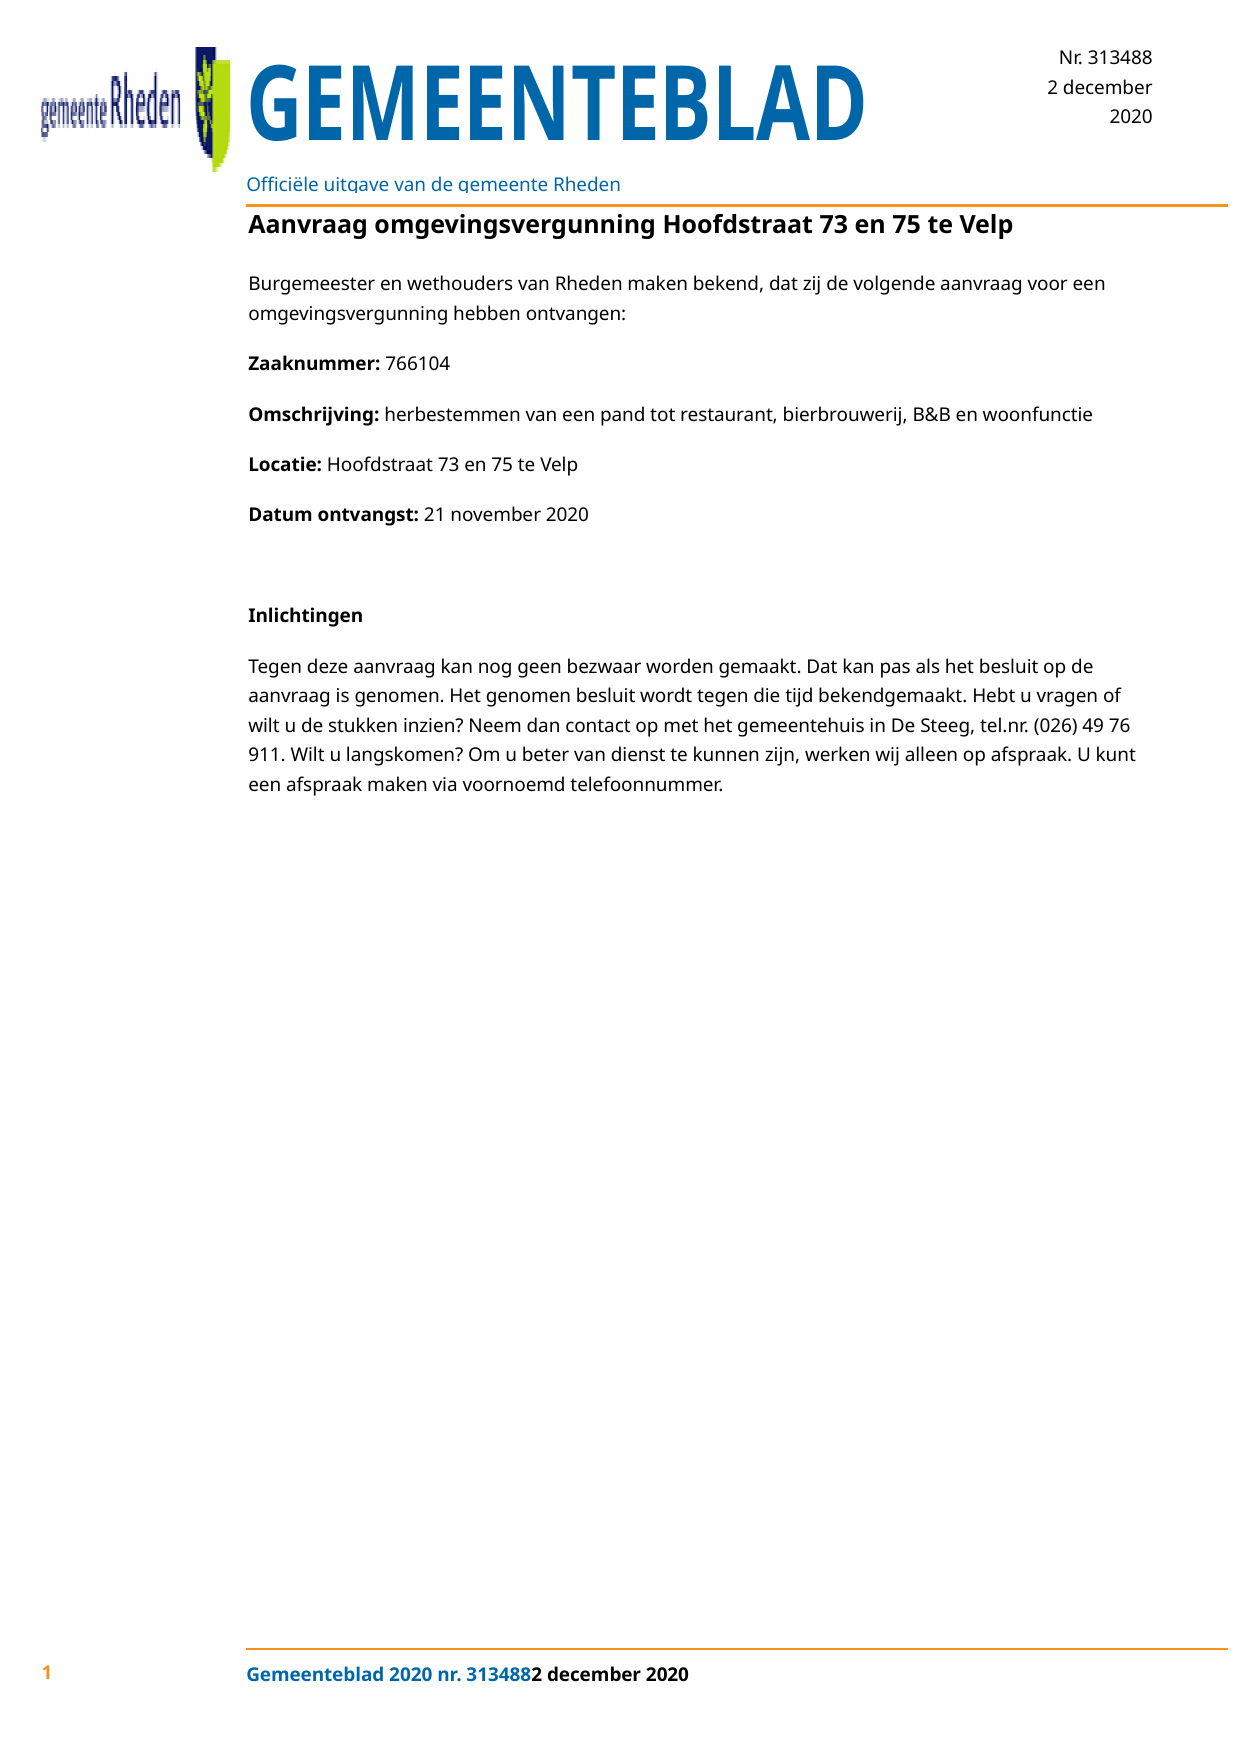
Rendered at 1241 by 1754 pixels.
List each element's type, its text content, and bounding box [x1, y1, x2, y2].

text Burgemeester en wethouders van Rheden maken bekend, dat zij de volgende aanvraag voor een omgevingsvergunning hebben ontvangen: [248, 270, 1152, 326]
text Omschrijving: herbestemmen van een pand tot restaurant, bierbrouwerij, B&B en woonfunctie [248, 401, 1152, 426]
text Aanvraag omgevingsvergunning Hoofdstraat 73 en 75 te Velp [248, 207, 1152, 241]
text Datum ontvangst: 21 november 2020 [248, 502, 1152, 527]
text Tegen deze aanvraag kan nog geen bezwaar worden gemaakt. Dat kan pas als het besluit op de aanvraag is genomen. Het genomen besluit wordt tegen die tijd bekendgemaakt. Hebt u vragen of wilt u de stukken inzien? Neem dan contact op met het gemeentehuis in De Steeg, tel.nr. (026) 49 76 911. Wilt u langskomen? Om u beter van dienst te kunnen zijn, werken wij alleen op afspraak. U kunt een afspraak maken via voornoemd telefoonnummer. [248, 653, 1152, 797]
text Inlichtingen [248, 602, 1152, 628]
text Zaaknummer: 766104 [248, 350, 1152, 376]
text Locatie: Hoofdstraat 73 en 75 te Velp [248, 451, 1152, 477]
picture [41, 47, 231, 172]
